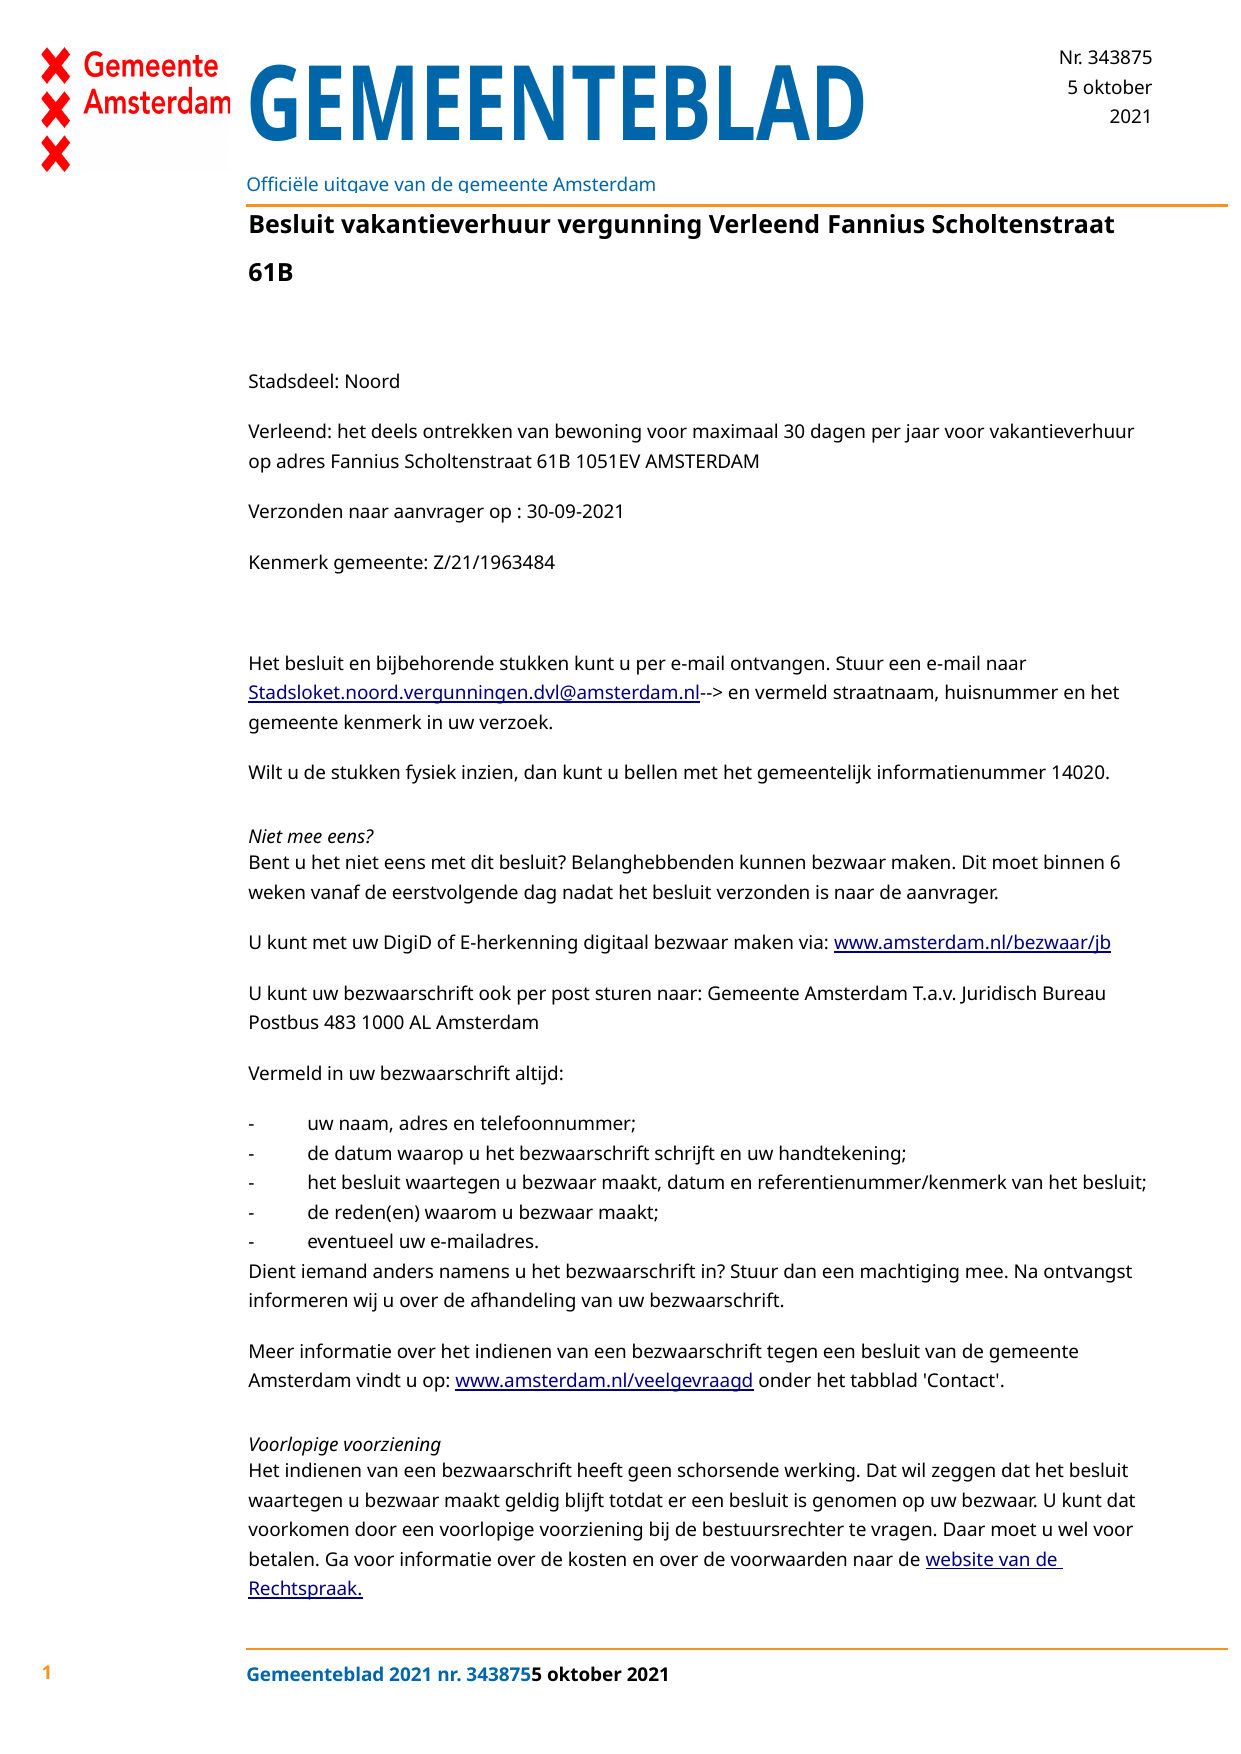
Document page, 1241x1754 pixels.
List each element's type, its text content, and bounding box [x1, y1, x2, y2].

text Het besluit en bijbehorende stukken kunt u per e-mail ontvangen. Stuur een e-mail naar Stadsloket.noord.vergunningen.dvl@amsterdam.nl--> en vermeld straatnaam, huisnummer en het gemeente kenmerk in uw verzoek. [248, 650, 1152, 735]
text Het indienen van een bezwaarschrift heeft geen schorsende werking. Dat wil zeggen dat het besluit waartegen u bezwaar maakt geldig blijft totdat er een besluit is genomen op uw bezwaar. U kunt dat voorkomen door een voorlopige voorziening bij de bestuursrechter te vragen. Daar moet u wel voor betalen. Ga voor informatie over de kosten en over de voorwaarden naar de website van de Rechtspraak. [248, 1457, 1152, 1601]
text Verleend: het deels ontrekken van bewoning voor maximaal 30 dagen per jaar voor vakantieverhuur op adres Fannius Scholtenstraat 61B 1051EV AMSTERDAM [248, 419, 1152, 474]
list de datum waarop u het bezwaarschrift schrijft en uw handtekening; [248, 1140, 1152, 1165]
text Meer informatie over het indienen van een bezwaarschrift tegen een besluit van de gemeente Amsterdam vindt u op: www.amsterdam.nl/veelgevraagd onder het tabblad 'Contact'. [248, 1338, 1152, 1393]
text Wilt u de stukken fysiek inzien, dan kunt u bellen met het gemeentelijk informatienummer 14020. [248, 759, 1152, 785]
text Vermeld in uw bezwaarschrift altijd: [248, 1060, 1152, 1085]
text Niet mee eens? [248, 823, 1152, 849]
text U kunt uw bezwaarschrift ook per post sturen naar: Gemeente Amsterdam T.a.v. Juridisch Bureau Postbus 483 1000 AL Amsterdam [248, 980, 1152, 1035]
list het besluit waartegen u bezwaar maakt, datum en referentienummer/kenmerk van het besluit; [248, 1169, 1152, 1195]
list de reden(en) waarom u bezwaar maakt; [248, 1199, 1152, 1224]
text Besluit vakantieverhuur vergunning Verleend Fannius Scholtenstraat 61B [248, 207, 1152, 288]
text U kunt met uw DigiD of E-herkenning digitaal bezwaar maken via: www.amsterdam.nl/bezwaar/jb [248, 929, 1152, 955]
text Dient iemand anders namens u het bezwaarschrift in? Stuur dan een machtiging mee. Na ontvangst informeren wij u over de afhandeling van uw bezwaarschrift. [248, 1258, 1152, 1313]
text Verzonden naar aanvrager op : 30-09-2021 [248, 499, 1152, 524]
text Kenmerk gemeente: Z/21/1963484 [248, 549, 1152, 575]
text Bent u het niet eens met dit besluit? Belanghebbenden kunnen bezwaar maken. Dit moet binnen 6 weken vanaf de eerstvolgende dag nadat het besluit verzonden is naar de aanvrager. [248, 849, 1152, 904]
picture [41, 47, 231, 172]
list uw naam, adres en telefoonnummer; [248, 1110, 1152, 1136]
text Stadsdeel: Noord [248, 368, 1152, 394]
list eventueel uw e-mailadres. [248, 1228, 1152, 1254]
text Voorlopige voorziening [248, 1432, 1152, 1457]
